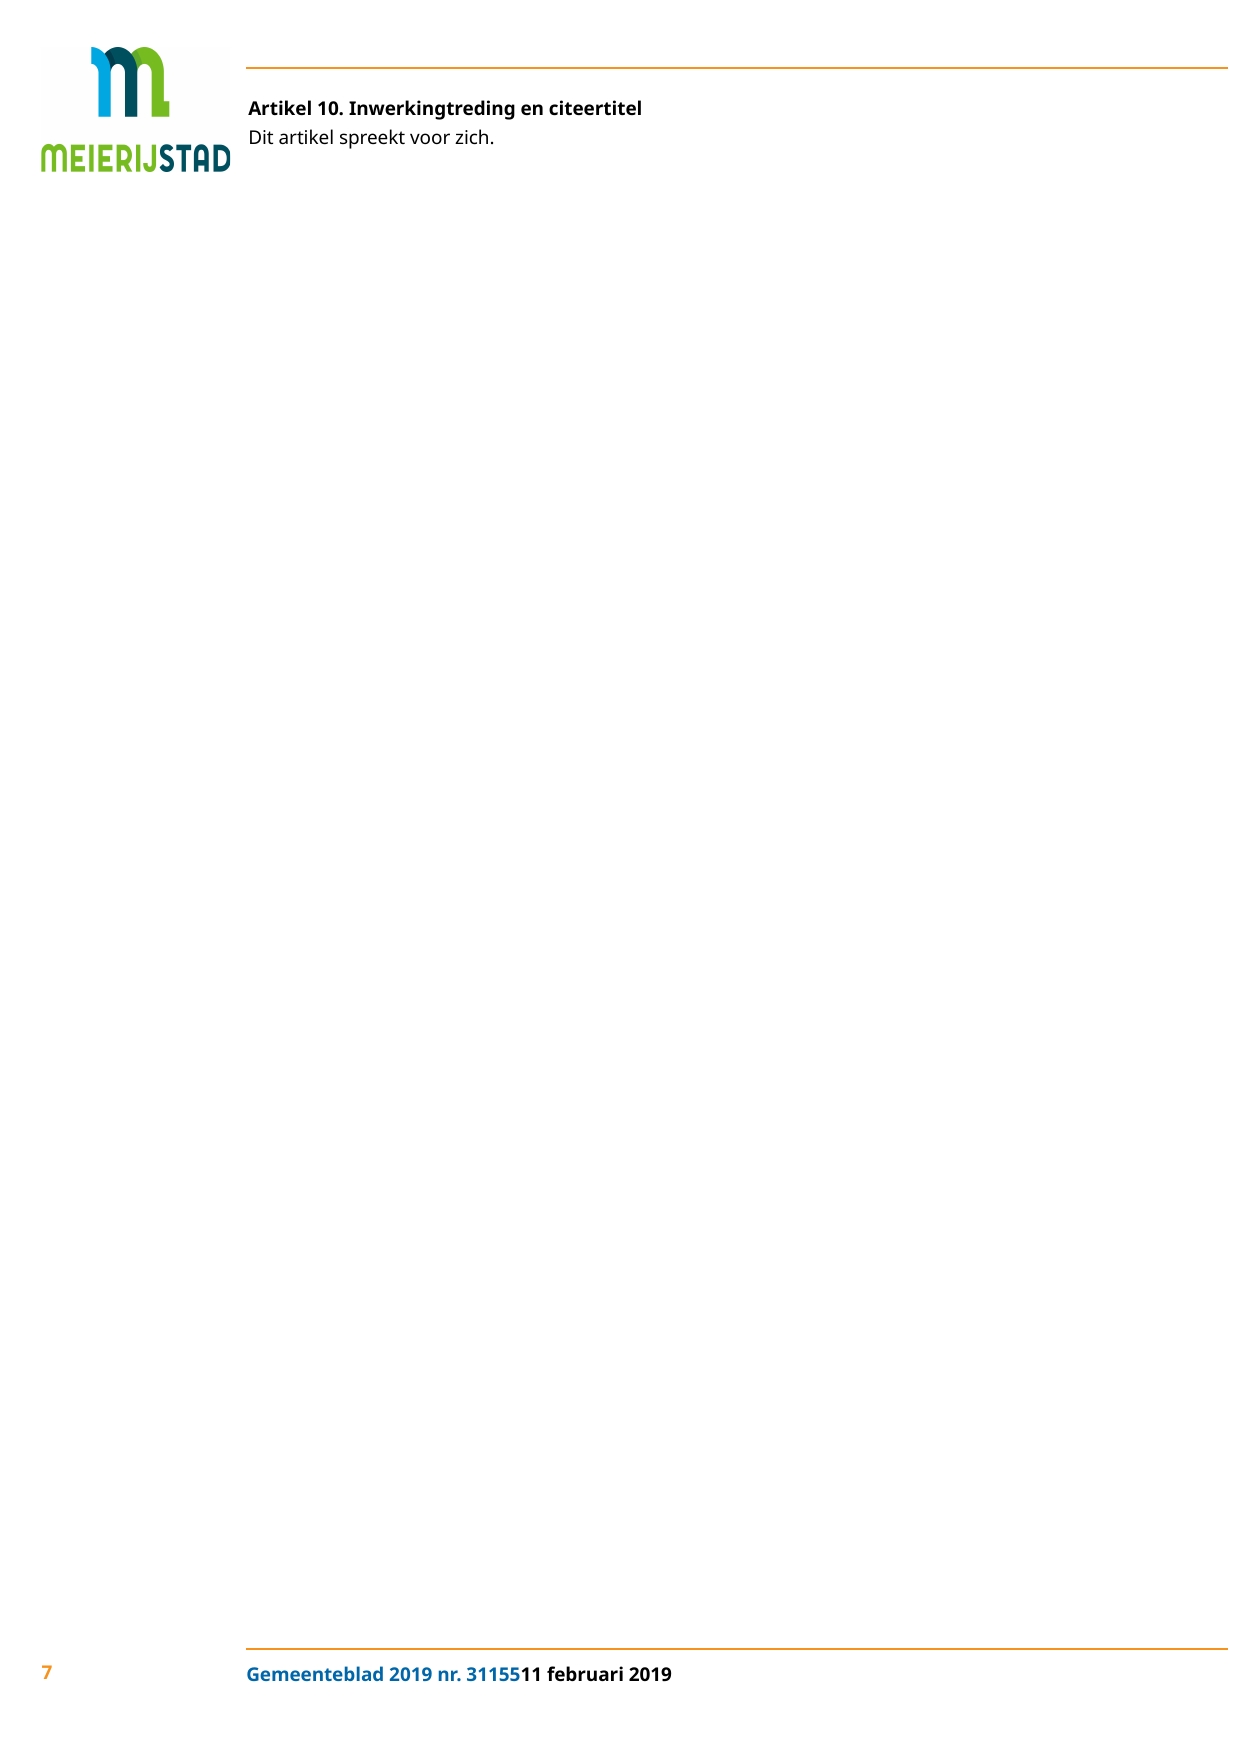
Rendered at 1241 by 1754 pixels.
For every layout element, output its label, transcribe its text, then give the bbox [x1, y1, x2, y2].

text Artikel 10. Inwerkingtreding en citeertitel [248, 95, 1152, 121]
picture [41, 47, 231, 172]
text Dit artikel spreekt voor zich. [248, 124, 1152, 150]
